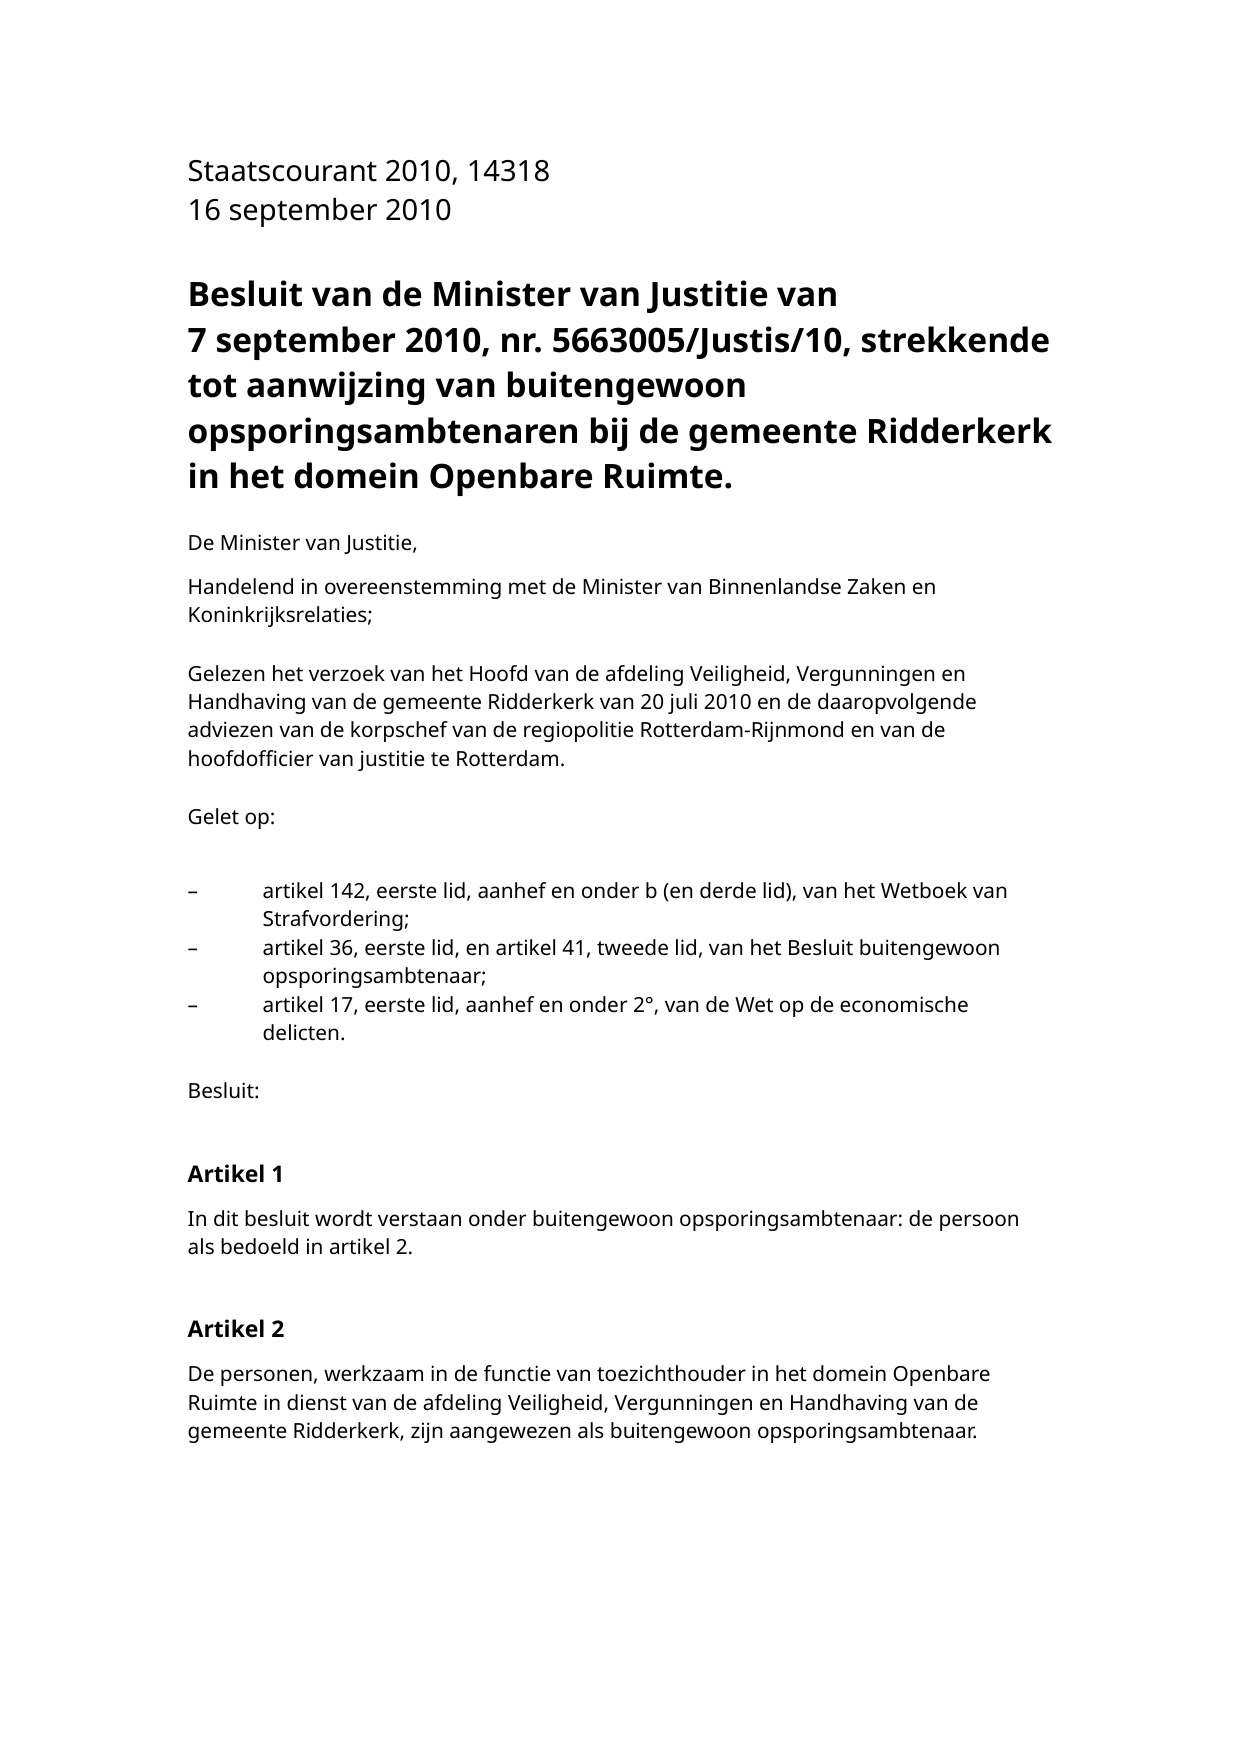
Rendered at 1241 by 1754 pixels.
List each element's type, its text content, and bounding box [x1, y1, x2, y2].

text Besluit: [187, 1077, 1053, 1105]
text Gelet op: [187, 802, 1053, 831]
text De personen, werkzaam in de functie van toezichthouder in het domein Openbare Ruimte in dienst van de afdeling Veiligheid, Vergunningen en Handhaving van de gemeente Ridderkerk, zijn aangewezen als buitengewoon opsporingsambtenaar. [187, 1359, 1053, 1445]
text 16 september 2010 [187, 190, 1053, 229]
text In dit besluit wordt verstaan onder buitengewoon opsporingsambtenaar: de persoon als bedoeld in artikel 2. [187, 1204, 1053, 1261]
subtitle Artikel 2 [187, 1313, 1053, 1344]
list artikel 142, eerste lid, aanhef en onder b (en derde lid), van het Wetboek van Strafvordering; [187, 876, 1053, 933]
list artikel 36, eerste lid, en artikel 41, tweede lid, van het Besluit buitengewoon opsporingsambtenaar; [187, 933, 1053, 990]
text Gelezen het verzoek van het Hoofd van de afdeling Veiligheid, Vergunningen en Handhaving van de gemeente Ridderkerk van 20 juli 2010 en de daaropvolgende adviezen van de korpschef van de regiopolitie Rotterdam-Rijnmond en van de hoofdofficier van justitie te Rotterdam. [187, 659, 1053, 772]
list artikel 17, eerste lid, aanhef en onder 2°, van de Wet op de economische delicten. [187, 990, 1053, 1047]
text De Minister van Justitie, [187, 528, 1053, 557]
subtitle Artikel 1 [187, 1157, 1053, 1189]
subtitle Besluit van de Minister van Justitie van 7 september 2010, nr. 5663005/Justis/10, strekkende tot aanwijzing van buitengewoon opsporingsambtenaren bij de gemeente Ridderkerk in het domein Openbare Ruimte. [187, 271, 1053, 498]
text Handelend in overeenstemming met de Minister van Binnenlandse Zaken en Koninkrijksrelaties; [187, 572, 1053, 629]
text Staatscourant 2010, 14318 [187, 150, 1053, 190]
